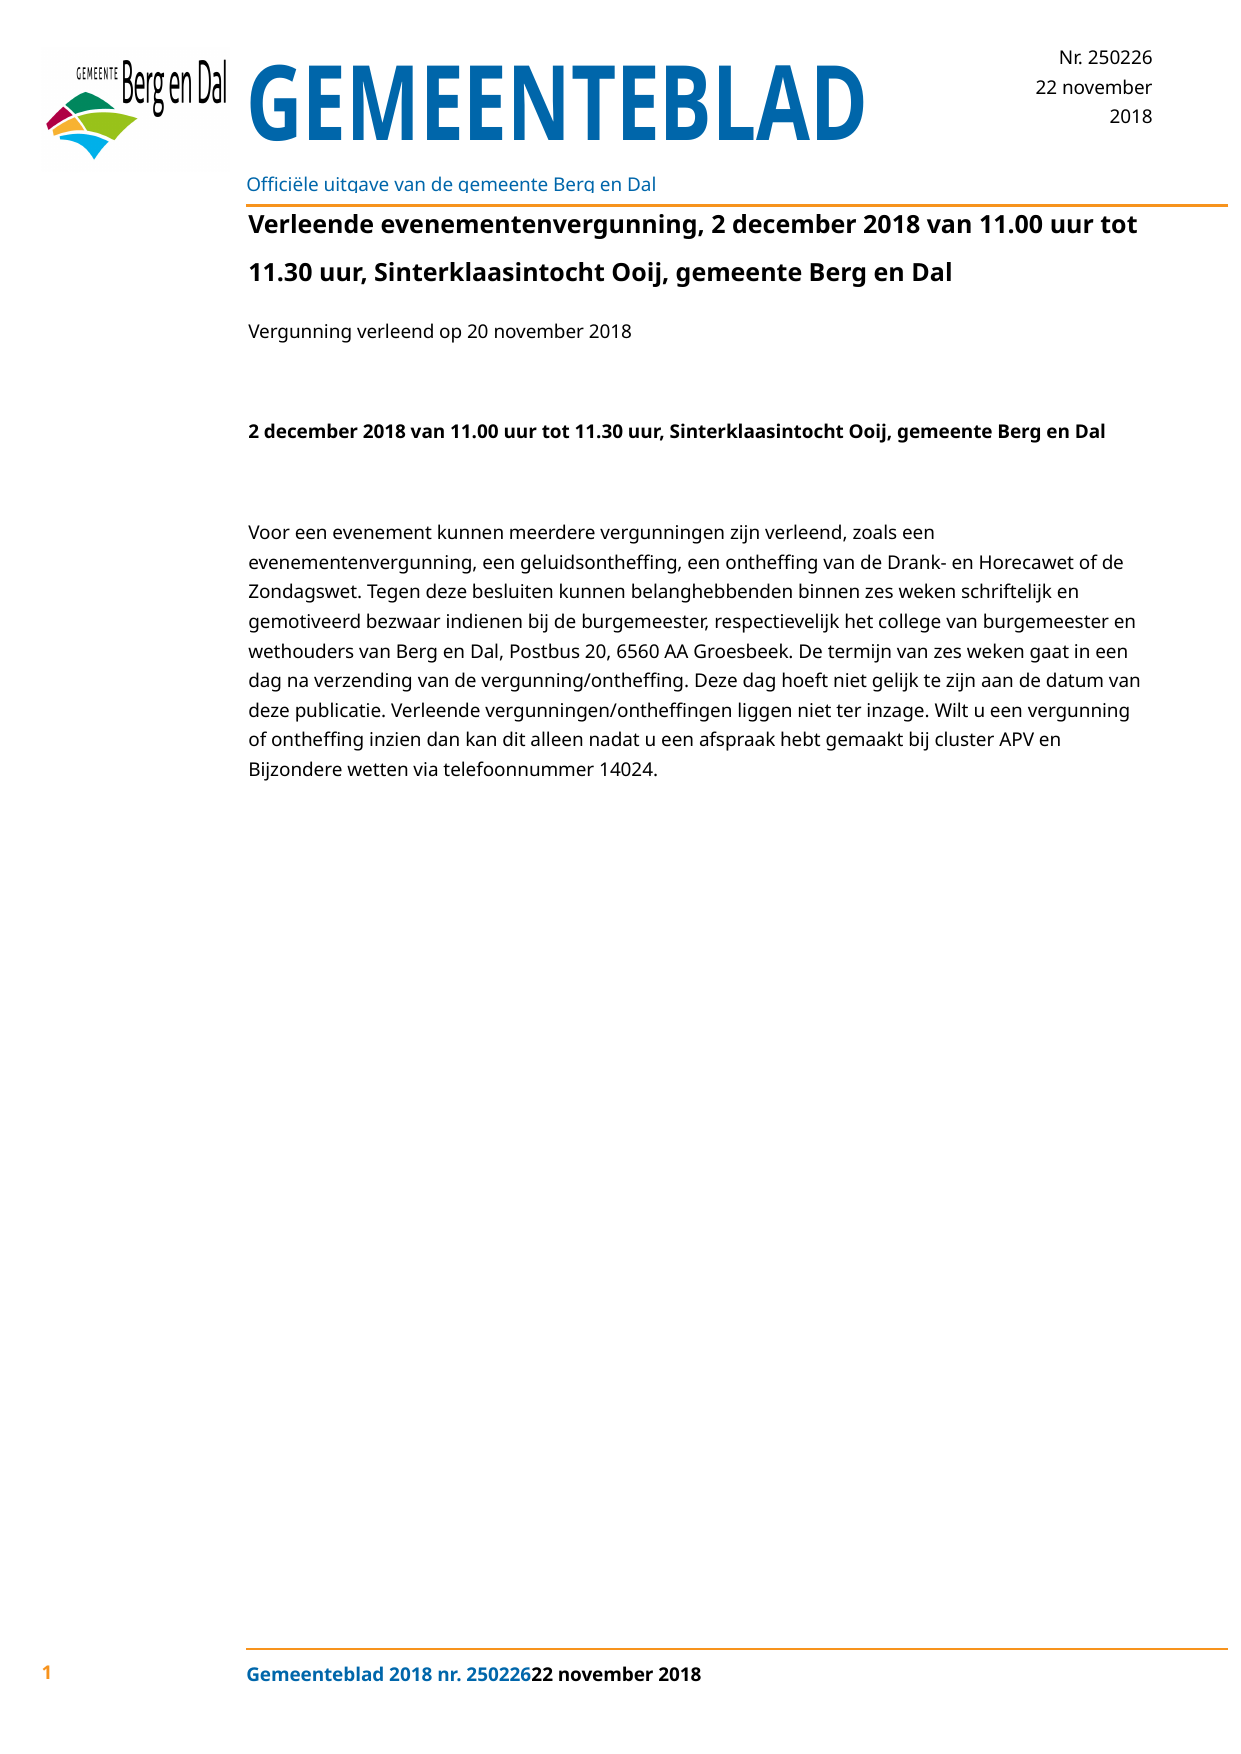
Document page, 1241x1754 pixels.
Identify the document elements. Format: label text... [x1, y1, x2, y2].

text 2 december 2018 van 11.00 uur tot 11.30 uur, Sinterklaasintocht Ooij, gemeente Berg en Dal [248, 419, 1152, 444]
picture [41, 47, 231, 172]
text Vergunning verleend op 20 november 2018 [248, 318, 1152, 344]
text Verleende evenementenvergunning, 2 december 2018 van 11.00 uur tot 11.30 uur, Sinterklaasintocht Ooij, gemeente Berg en Dal [248, 207, 1152, 288]
text Voor een evenement kunnen meerdere vergunningen zijn verleend, zoals een evenementenvergunning, een geluidsontheffing, een ontheffing van de Drank- en Horecawet of de Zondagswet. Tegen deze besluiten kunnen belanghebbenden binnen zes weken schriftelijk en gemotiveerd bezwaar indienen bij de burgemeester, respectievelijk het college van burgemeester en wethouders van Berg en Dal, Postbus 20, 6560 AA Groesbeek. De termijn van zes weken gaat in een dag na verzending van de vergunning/ontheffing. Deze dag hoeft niet gelijk te zijn aan de datum van deze publicatie. Verleende vergunningen/ontheffingen liggen niet ter inzage. Wilt u een vergunning of ontheffing inzien dan kan dit alleen nadat u een afspraak hebt gemaakt bij cluster APV en Bijzondere wetten via telefoonnummer 14024. [248, 519, 1152, 782]
